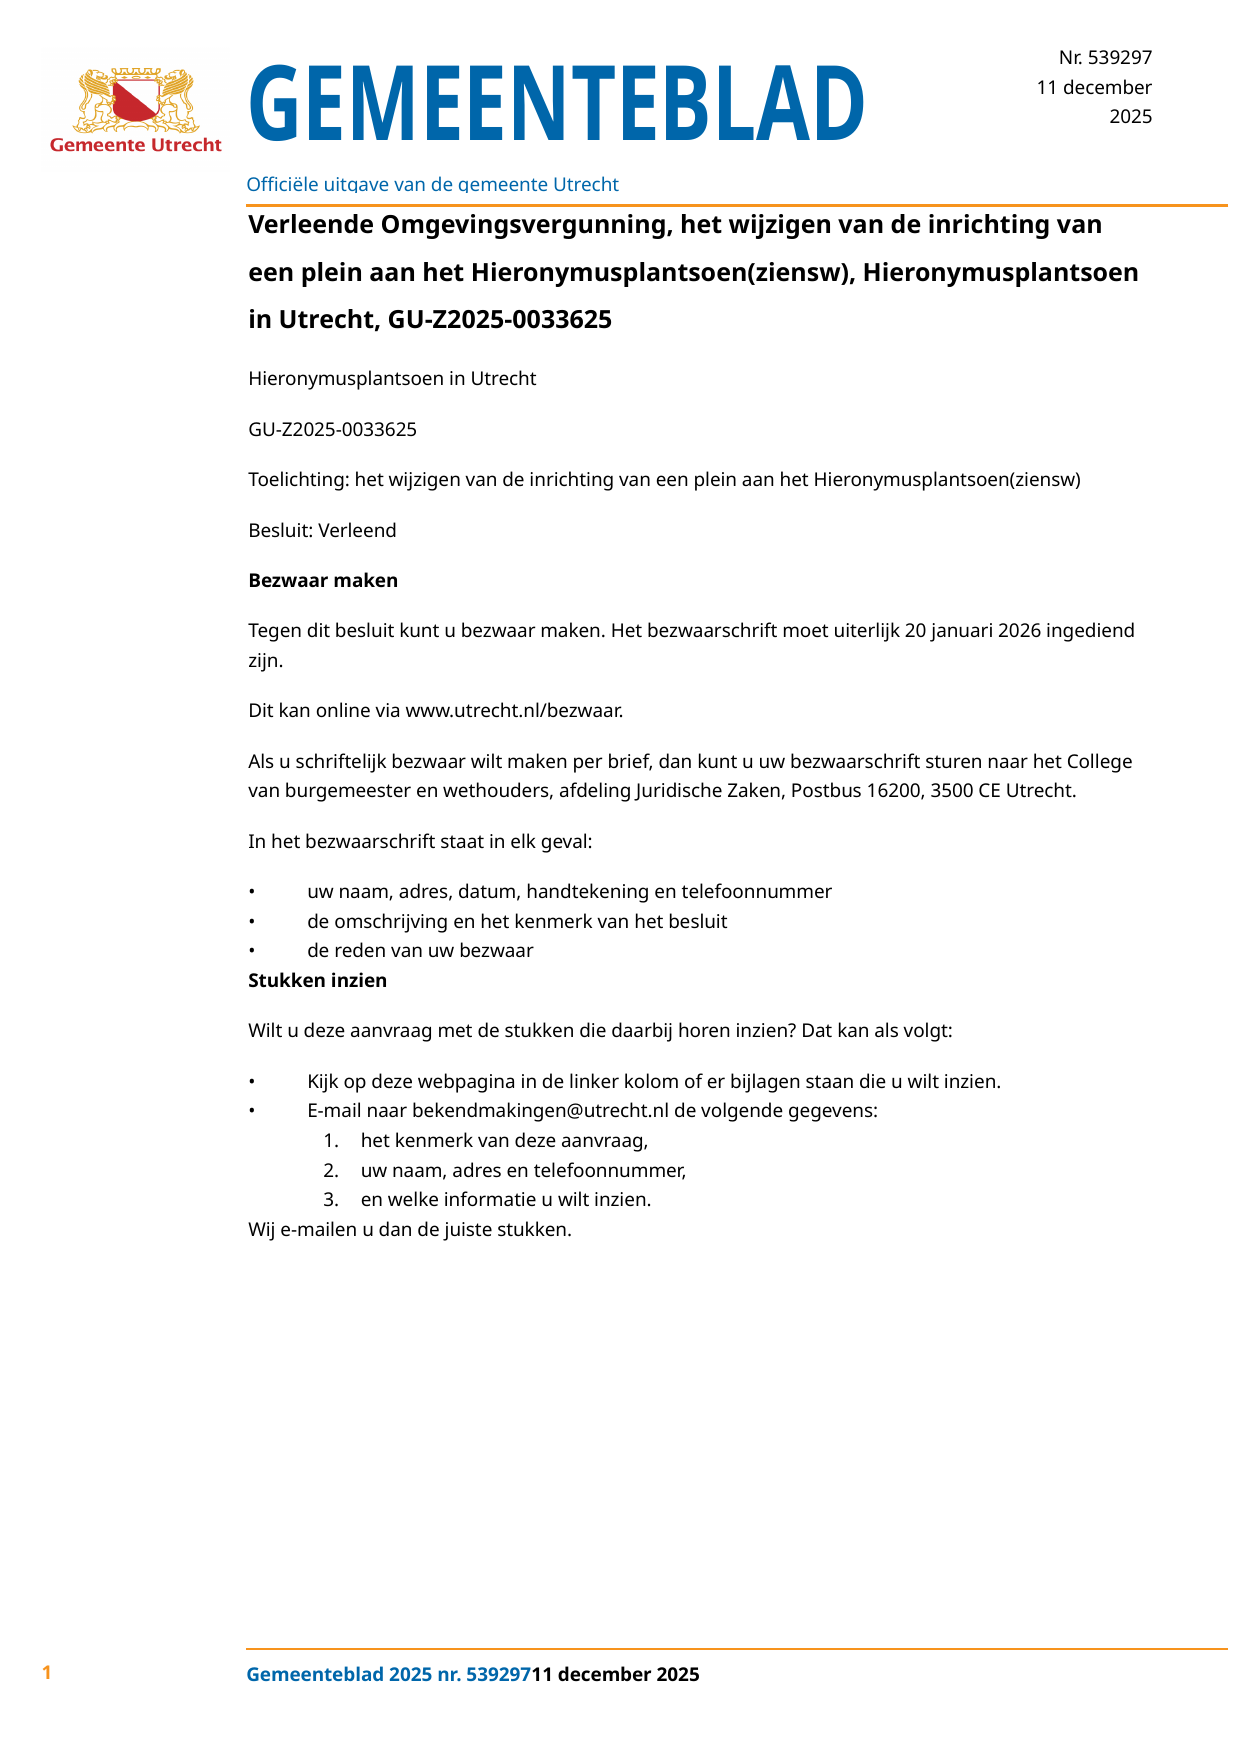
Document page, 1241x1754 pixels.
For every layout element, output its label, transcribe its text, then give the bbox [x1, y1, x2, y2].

text Dit kan online via www.utrecht.nl/bezwaar. [248, 698, 1152, 723]
list en welke informatie u wilt inzien. [323, 1186, 1152, 1212]
list de reden van uw bezwaar [248, 938, 1152, 963]
text Als u schriftelijk bezwaar wilt maken per brief, dan kunt u uw bezwaarschrift sturen naar het College van burgemeester en wethouders, afdeling Juridische Zaken, Postbus 16200, 3500 CE Utrecht. [248, 748, 1152, 803]
text Hieronymusplantsoen in Utrecht [248, 366, 1152, 391]
text Toelichting: het wijzigen van de inrichting van een plein aan het Hieronymusplantsoen(ziensw) [248, 466, 1152, 492]
text Verleende Omgevingsvergunning, het wijzigen van de inrichting van een plein aan het Hieronymusplantsoen(ziensw), Hieronymusplantsoen in Utrecht, GU-Z2025-0033625 [248, 207, 1152, 336]
picture [41, 47, 231, 172]
text GU-Z2025-0033625 [248, 416, 1152, 442]
text Stukken inzien [248, 967, 1152, 993]
text In het bezwaarschrift staat in elk geval: [248, 828, 1152, 854]
list uw naam, adres en telefoonnummer, [323, 1157, 1152, 1182]
list uw naam, adres, datum, handtekening en telefoonnummer [248, 878, 1152, 904]
list E-mail naar bekendmakingen@utrecht.nl de volgende gegevens: [248, 1098, 1152, 1123]
text Besluit: Verleend [248, 517, 1152, 542]
list de omschrijving en het kenmerk van het besluit [248, 908, 1152, 934]
list Kijk op deze webpagina in de linker kolom of er bijlagen staan die u wilt inzien. [248, 1068, 1152, 1094]
text Wij e-mailen u dan de juiste stukken. [248, 1216, 1152, 1242]
list het kenmerk van deze aanvraag, [323, 1127, 1152, 1153]
text Wilt u deze aanvraag met de stukken die daarbij horen inzien? Dat kan als volgt: [248, 1018, 1152, 1043]
text Bezwaar maken [248, 567, 1152, 593]
text Tegen dit besluit kunt u bezwaar maken. Het bezwaarschrift moet uiterlijk 20 januari 2026 ingediend zijn. [248, 618, 1152, 673]
